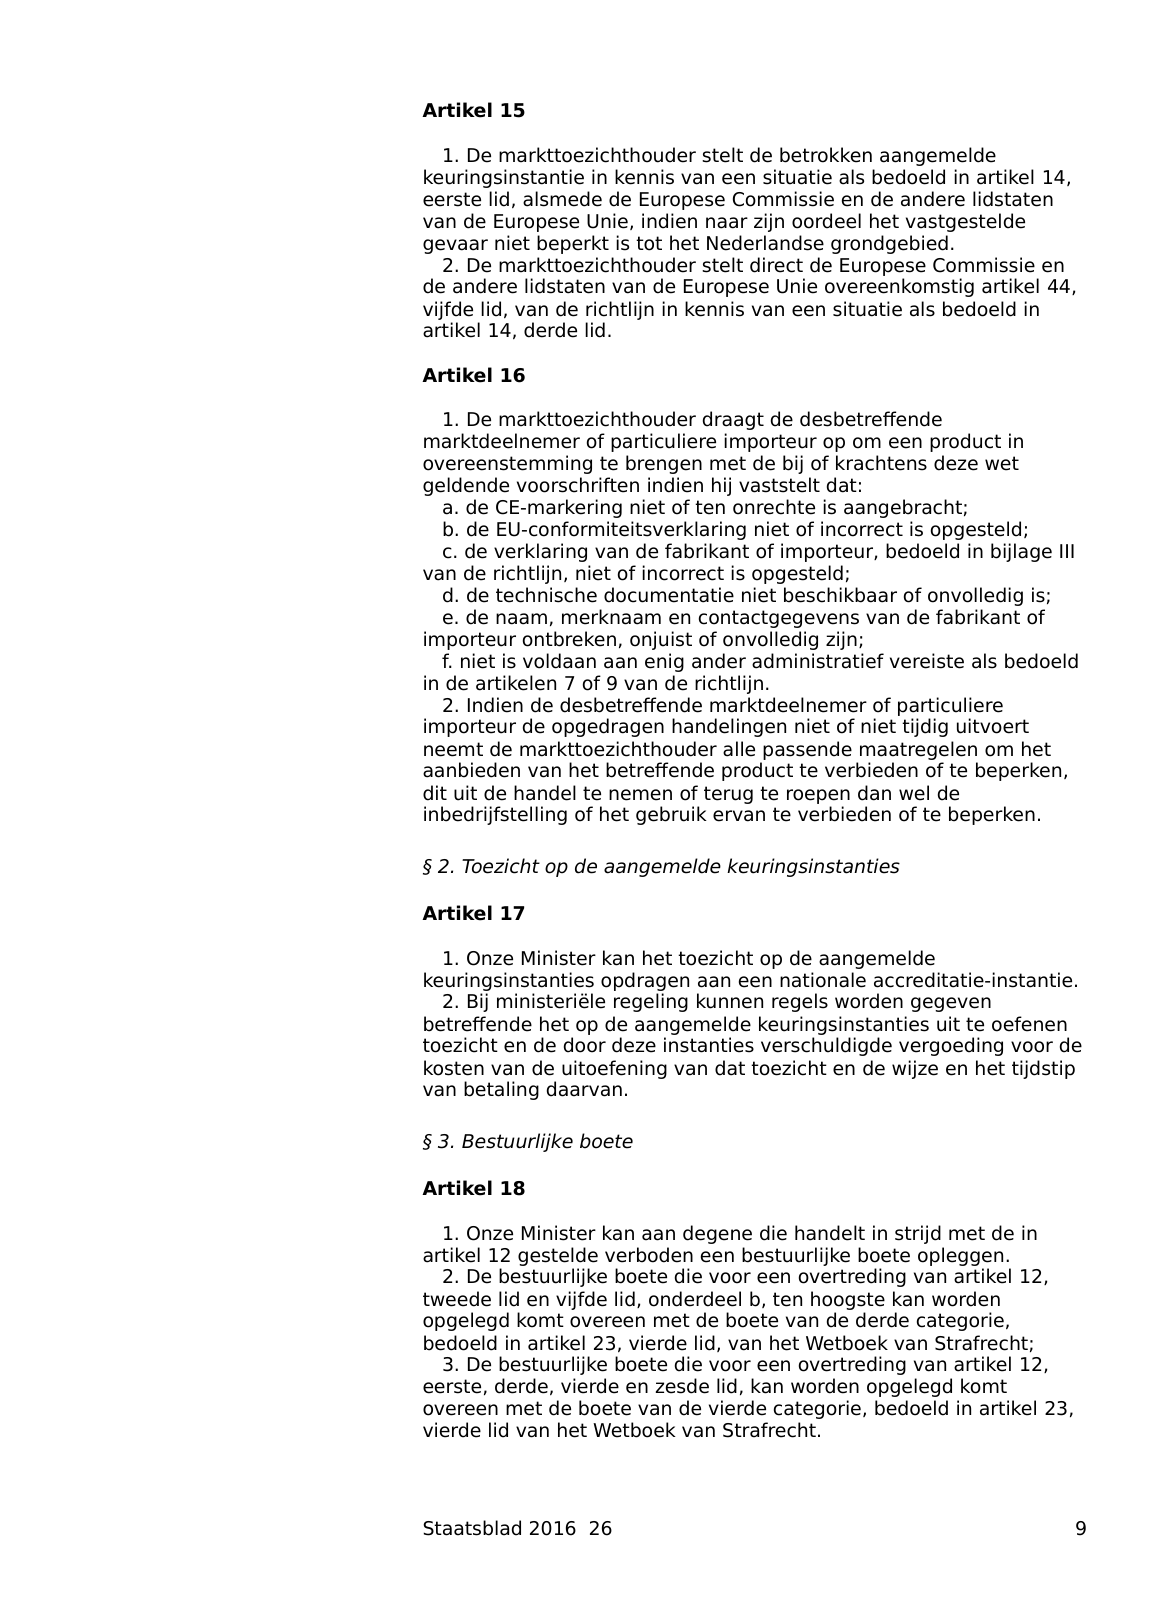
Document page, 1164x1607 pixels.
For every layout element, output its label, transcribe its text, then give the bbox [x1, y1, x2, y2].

text 1. Onze Minister kan het toezicht op de aangemelde keuringsinstanties opdragen aan een nationale accreditatie-instantie. [422, 947, 1087, 991]
text f. niet is voldaan aan enig ander administratief vereiste als bedoeld in de artikelen 7 of 9 van de richtlijn. [422, 651, 1087, 694]
text 3. De bestuurlijke boete die voor een overtreding van artikel 12, eerste, derde, vierde en zesde lid, kan worden opgelegd komt overeen met de boete van de vierde categorie, bedoeld in artikel 23, vierde lid van het Wetboek van Strafrecht. [422, 1354, 1087, 1442]
text b. de EU-conformiteitsverklaring niet of incorrect is opgesteld; [422, 519, 1087, 541]
subtitle Artikel 18 [422, 1178, 1087, 1200]
text 1. De markttoezichthouder draagt de desbetreffende marktdeelnemer of particuliere importeur op om een product in overeenstemming te brengen met de bij of krachtens deze wet geldende voorschriften indien hij vaststelt dat: [422, 409, 1087, 497]
subtitle Artikel 17 [422, 903, 1087, 925]
text c. de verklaring van de fabrikant of importeur, bedoeld in bijlage III van de richtlijn, niet of incorrect is opgesteld; [422, 541, 1087, 584]
text d. de technische documentatie niet beschikbaar of onvolledig is; [422, 584, 1087, 607]
subtitle § 3. Bestuurlijke boete [422, 1131, 1087, 1153]
text 1. De markttoezichthouder stelt de betrokken aangemelde keuringsinstantie in kennis van een situatie als bedoeld in artikel 14, eerste lid, alsmede de Europese Commissie en de andere lidstaten van de Europese Unie, indien naar zijn oordeel het vastgestelde gevaar niet beperkt is tot het Nederlandse grondgebied. [422, 144, 1087, 254]
subtitle § 2. Toezicht op de aangemelde keuringsinstanties [422, 856, 1087, 878]
text 1. Onze Minister kan aan degene die handelt in strijd met de in artikel 12 gestelde verboden een bestuurlijke boete opleggen. [422, 1222, 1087, 1266]
text e. de naam, merknaam en contactgegevens van de fabrikant of importeur ontbreken, onjuist of onvolledig zijn; [422, 607, 1087, 651]
text 2. Bij ministeriële regeling kunnen regels worden gegeven betreffende het op de aangemelde keuringsinstanties uit te oefenen toezicht en de door deze instanties verschuldigde vergoeding voor de kosten van de uitoefening van dat toezicht en de wijze en het tijdstip van betaling daarvan. [422, 991, 1087, 1101]
text 2. De markttoezichthouder stelt direct de Europese Commissie en de andere lidstaten van de Europese Unie overeenkomstig artikel 44, vijfde lid, van de richtlijn in kennis van een situatie als bedoeld in artikel 14, derde lid. [422, 254, 1087, 342]
text 2. De bestuurlijke boete die voor een overtreding van artikel 12, tweede lid en vijfde lid, onderdeel b, ten hoogste kan worden opgelegd komt overeen met de boete van de derde categorie, bedoeld in artikel 23, vierde lid, van het Wetboek van Strafrecht; [422, 1266, 1087, 1354]
text 2. Indien de desbetreffende marktdeelnemer of particuliere importeur de opgedragen handelingen niet of niet tijdig uitvoert neemt de markttoezichthouder alle passende maatregelen om het aanbieden van het betreffende product te verbieden of te beperken, dit uit de handel te nemen of terug te roepen dan wel de inbedrijfstelling of het gebruik ervan te verbieden of te beperken. [422, 694, 1087, 826]
subtitle Artikel 16 [422, 364, 1087, 387]
subtitle Artikel 15 [422, 100, 1087, 122]
text a. de CE-markering niet of ten onrechte is aangebracht; [422, 497, 1087, 519]
